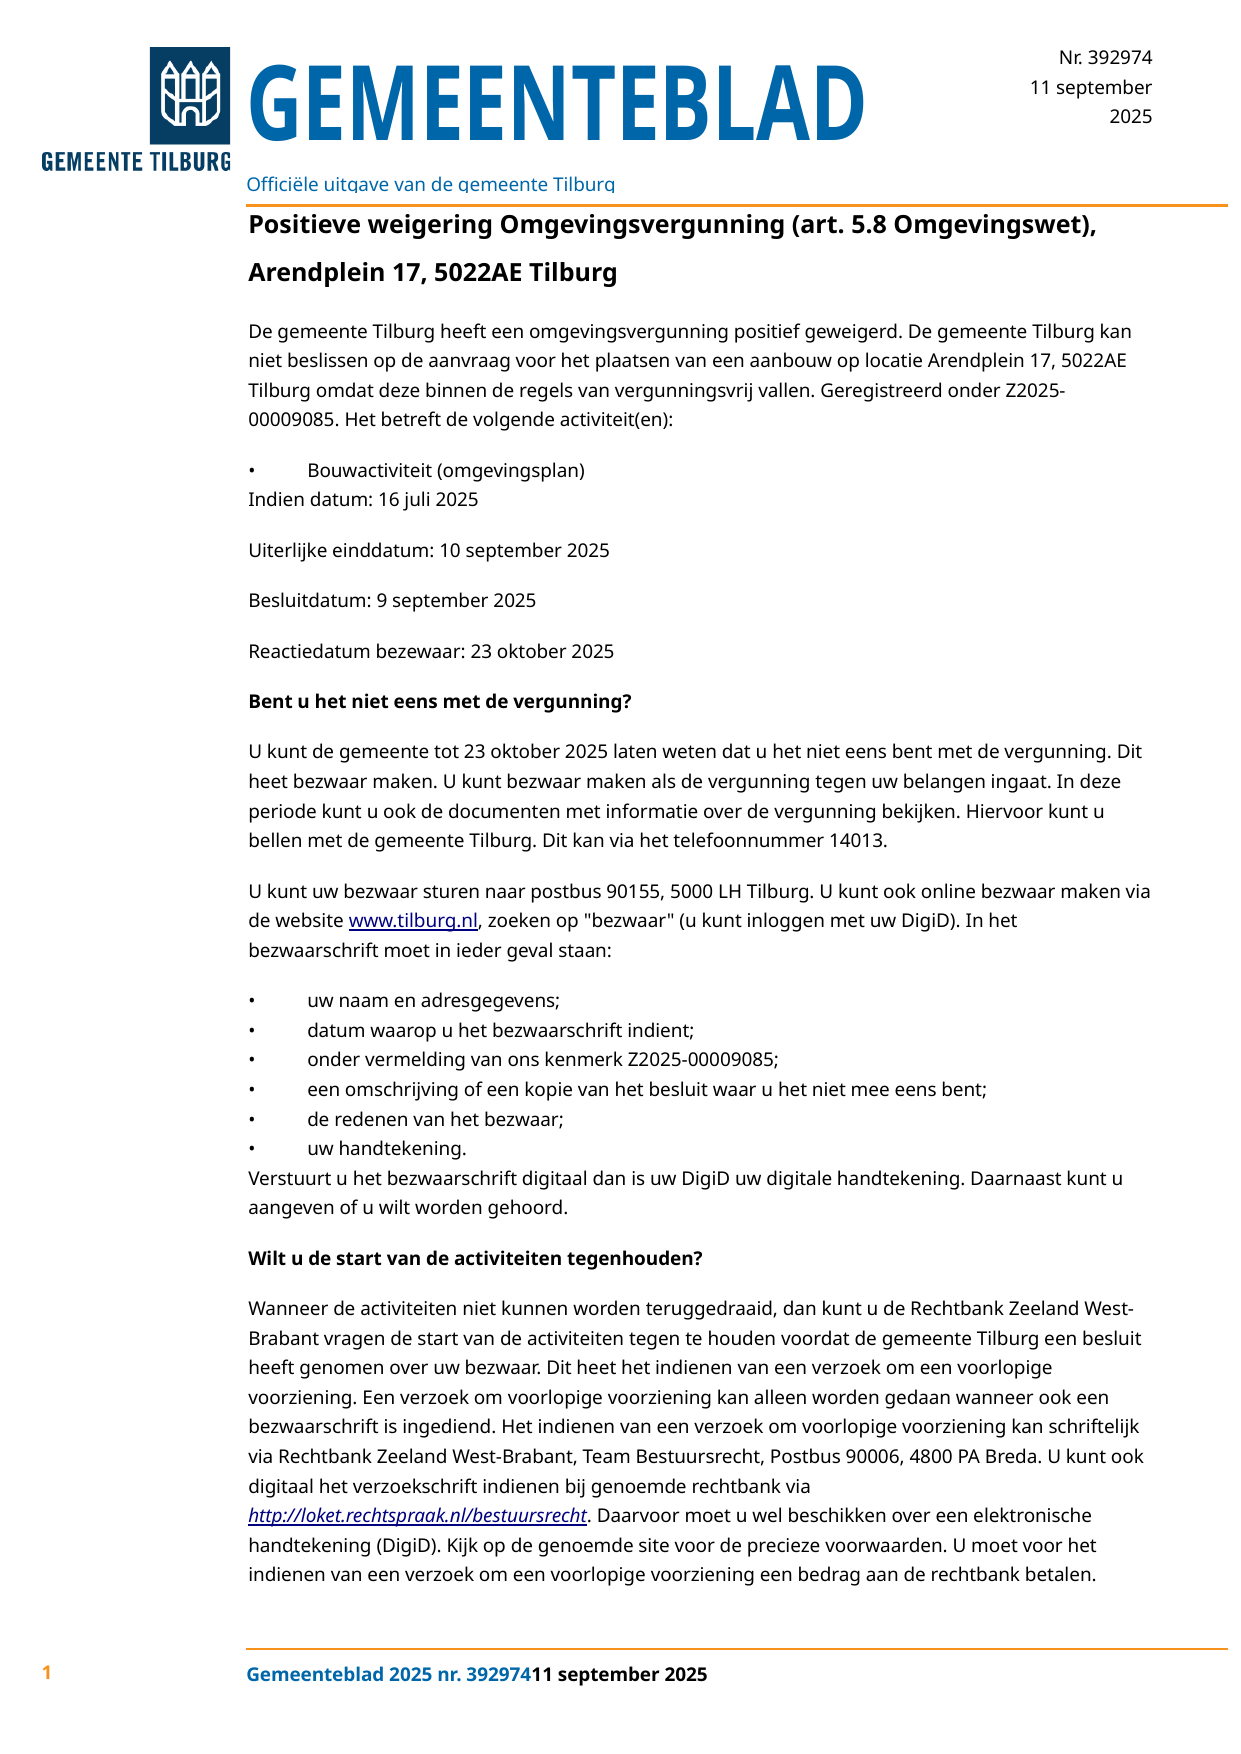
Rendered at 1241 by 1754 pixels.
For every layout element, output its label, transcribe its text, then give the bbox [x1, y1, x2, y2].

text Besluitdatum: 9 september 2025 [248, 587, 1152, 613]
picture [41, 47, 231, 172]
text Positieve weigering Omgevingsvergunning (art. 5.8 Omgevingswet), Arendplein 17, 5022AE Tilburg [248, 207, 1152, 288]
text Bent u het niet eens met de vergunning? [248, 688, 1152, 714]
text Reactiedatum bezewaar: 23 oktober 2025 [248, 638, 1152, 664]
text Wanneer de activiteiten niet kunnen worden teruggedraaid, dan kunt u de Rechtbank Zeeland West-Brabant vragen de start van de activiteiten tegen te houden voordat de gemeente Tilburg een besluit heeft genomen over uw bezwaar. Dit heet het indienen van een verzoek om een voorlopige voorziening. Een verzoek om voorlopige voorziening kan alleen worden gedaan wanneer ook een bezwaarschrift is ingediend. Het indienen van een verzoek om voorlopige voorziening kan schriftelijk via Rechtbank Zeeland West-Brabant, Team Bestuursrecht, Postbus 90006, 4800 PA Breda. U kunt ook digitaal het verzoekschrift indienen bij genoemde rechtbank via http://loket.rechtspraak.nl/bestuursrecht. Daarvoor moet u wel beschikken over een elektronische handtekening (DigiD). Kijk op de genoemde site voor de precieze voorwaarden. U moet voor het indienen van een verzoek om een voorlopige voorziening een bedrag aan de rechtbank betalen. [248, 1295, 1152, 1587]
text U kunt de gemeente tot 23 oktober 2025 laten weten dat u het niet eens bent met de vergunning. Dit heet bezwaar maken. U kunt bezwaar maken als de vergunning tegen uw belangen ingaat. In deze periode kunt u ook de documenten met informatie over de vergunning bekijken. Hiervoor kunt u bellen met de gemeente Tilburg. Dit kan via het telefoonnummer 14013. [248, 739, 1152, 853]
list datum waarop u het bezwaarschrift indient; [248, 1017, 1152, 1043]
list de redenen van het bezwaar; [248, 1106, 1152, 1132]
list een omschrijving of een kopie van het besluit waar u het niet mee eens bent; [248, 1076, 1152, 1102]
list uw naam en adresgegevens; [248, 987, 1152, 1013]
text Uiterlijke einddatum: 10 september 2025 [248, 537, 1152, 563]
text Wilt u de start van de activiteiten tegenhouden? [248, 1245, 1152, 1271]
text U kunt uw bezwaar sturen naar postbus 90155, 5000 LH Tilburg. U kunt ook online bezwaar maken via de website www.tilburg.nl, zoeken op "bezwaar" (u kunt inloggen met uw DigiD). In het bezwaarschrift moet in ieder geval staan: [248, 878, 1152, 963]
text Indien datum: 16 juli 2025 [248, 487, 1152, 512]
list onder vermelding van ons kenmerk Z2025-00009085; [248, 1047, 1152, 1072]
list uw handtekening. [248, 1135, 1152, 1161]
list Bouwactiviteit (omgevingsplan) [248, 457, 1152, 483]
text Verstuurt u het bezwaarschrift digitaal dan is uw DigiD uw digitale handtekening. Daarnaast kunt u aangeven of u wilt worden gehoord. [248, 1165, 1152, 1220]
text De gemeente Tilburg heeft een omgevingsvergunning positief geweigerd. De gemeente Tilburg kan niet beslissen op de aanvraag voor het plaatsen van een aanbouw op locatie Arendplein 17, 5022AE Tilburg omdat deze binnen de regels van vergunningsvrij vallen. Geregistreerd onder Z2025-00009085. Het betreft de volgende activiteit(en): [248, 318, 1152, 432]
